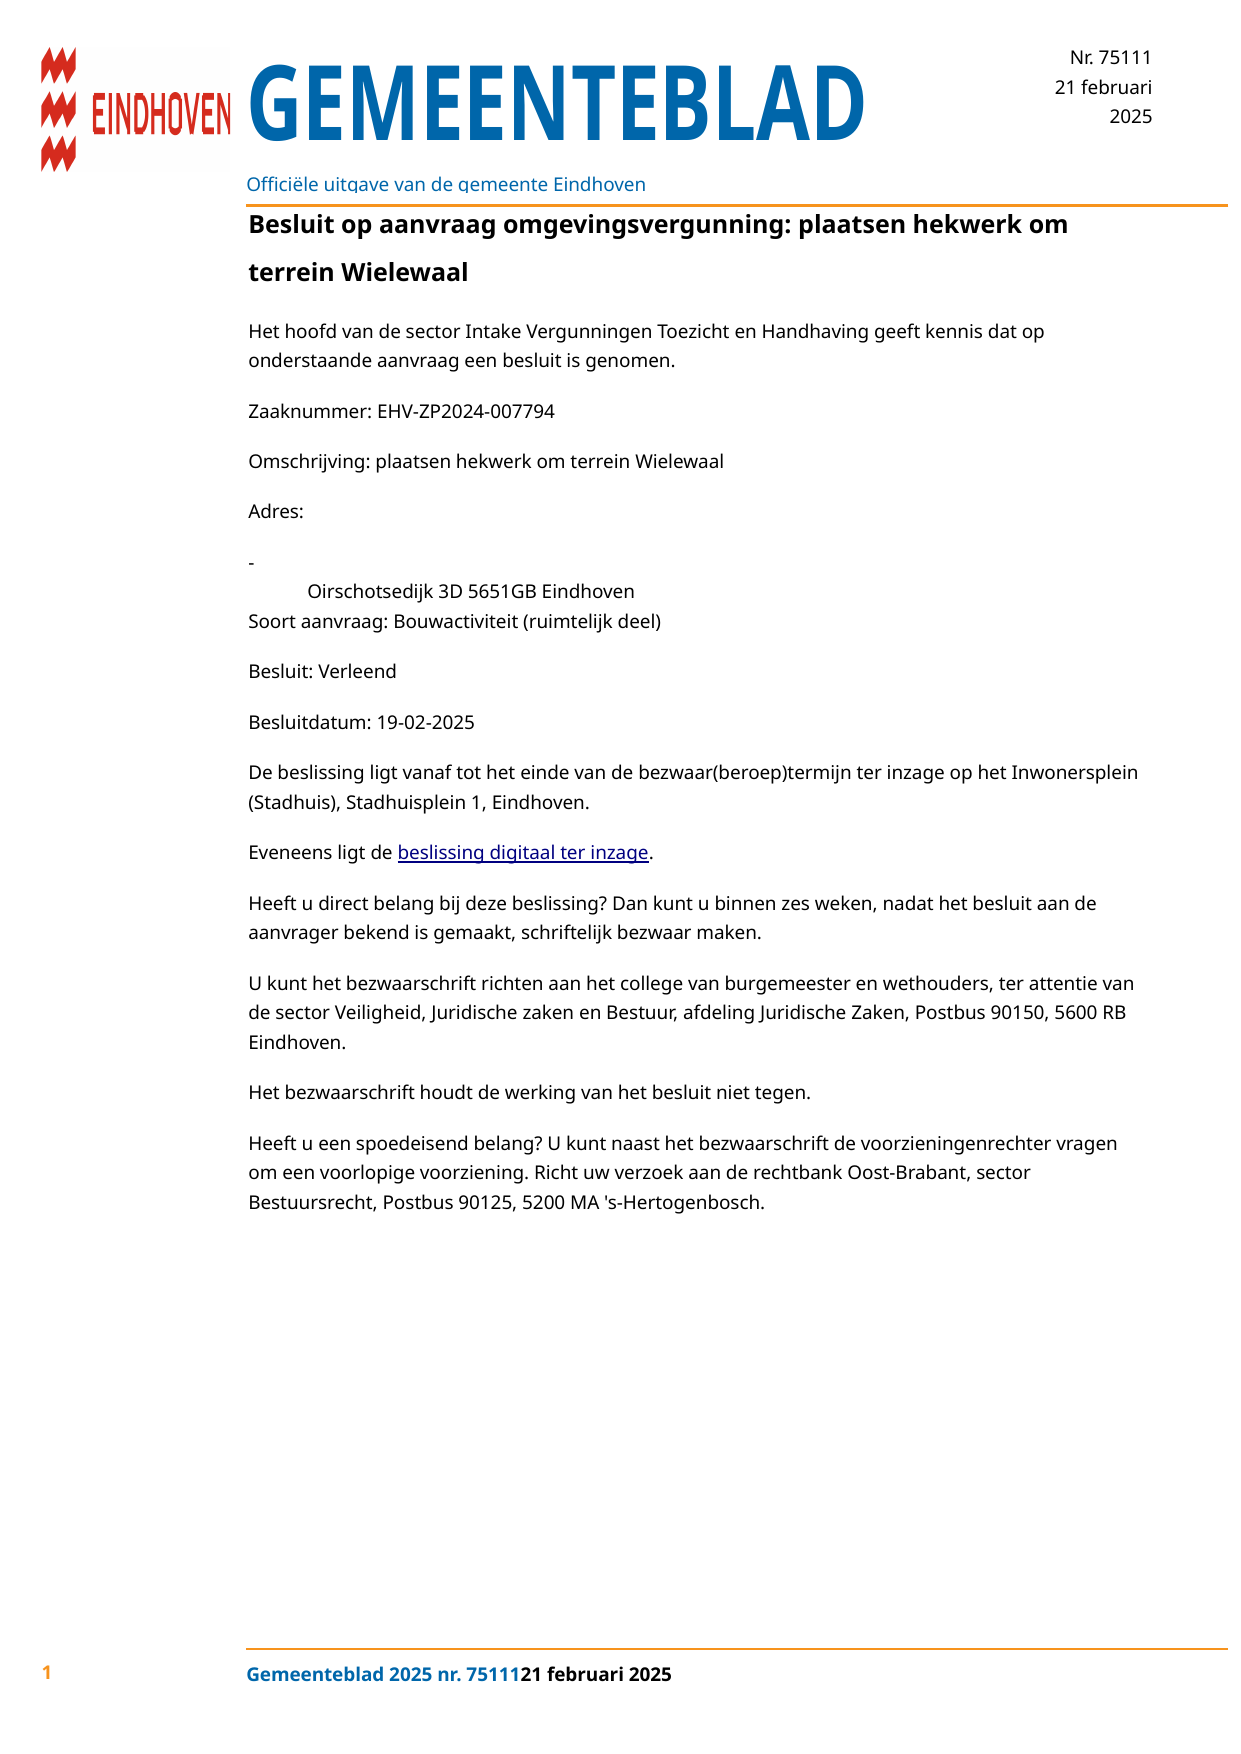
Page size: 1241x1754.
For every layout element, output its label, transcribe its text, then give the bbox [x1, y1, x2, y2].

text Heeft u direct belang bij deze beslissing? Dan kunt u binnen zes weken, nadat het besluit aan de aanvrager bekend is gemaakt, schriftelijk bezwaar maken. [248, 890, 1152, 945]
text Het bezwaarschrift houdt de werking van het besluit niet tegen. [248, 1079, 1152, 1105]
text U kunt het bezwaarschrift richten aan het college van burgemeester en wethouders, ter attentie van de sector Veiligheid, Juridische zaken en Bestuur, afdeling Juridische Zaken, Postbus 90150, 5600 RB Eindhoven. [248, 970, 1152, 1055]
text Omschrijving: plaatsen hekwerk om terrein Wielewaal [248, 448, 1152, 474]
text Heeft u een spoedeisend belang? U kunt naast het bezwaarschrift de voorzieningenrechter vragen om een voorlopige voorziening. Richt uw verzoek aan de rechtbank Oost-Brabant, sector Bestuursrecht, Postbus 90125, 5200 MA 's-Hertogenbosch. [248, 1130, 1152, 1215]
text Eveneens ligt de beslissing digitaal ter inzage. [248, 839, 1152, 865]
text De beslissing ligt vanaf tot het einde van de bezwaar(beroep)termijn ter inzage op het Inwonersplein (Stadhuis), Stadhuisplein 1, Eindhoven. [248, 759, 1152, 815]
text Het hoofd van de sector Intake Vergunningen Toezicht en Handhaving geeft kennis dat op onderstaande aanvraag een besluit is genomen. [248, 318, 1152, 373]
text Soort aanvraag: Bouwactiviteit (ruimtelijk deel) [248, 608, 1152, 634]
text Besluit op aanvraag omgevingsvergunning: plaatsen hekwerk om terrein Wielewaal [248, 207, 1152, 288]
text Zaaknummer: EHV-ZP2024-007794 [248, 398, 1152, 424]
picture [41, 47, 231, 172]
text Besluit: Verleend [248, 659, 1152, 684]
text Adres: [248, 499, 1152, 524]
list Oirschotsedijk 3D 5651GB Eindhoven [248, 579, 1152, 604]
text Besluitdatum: 19-02-2025 [248, 709, 1152, 735]
